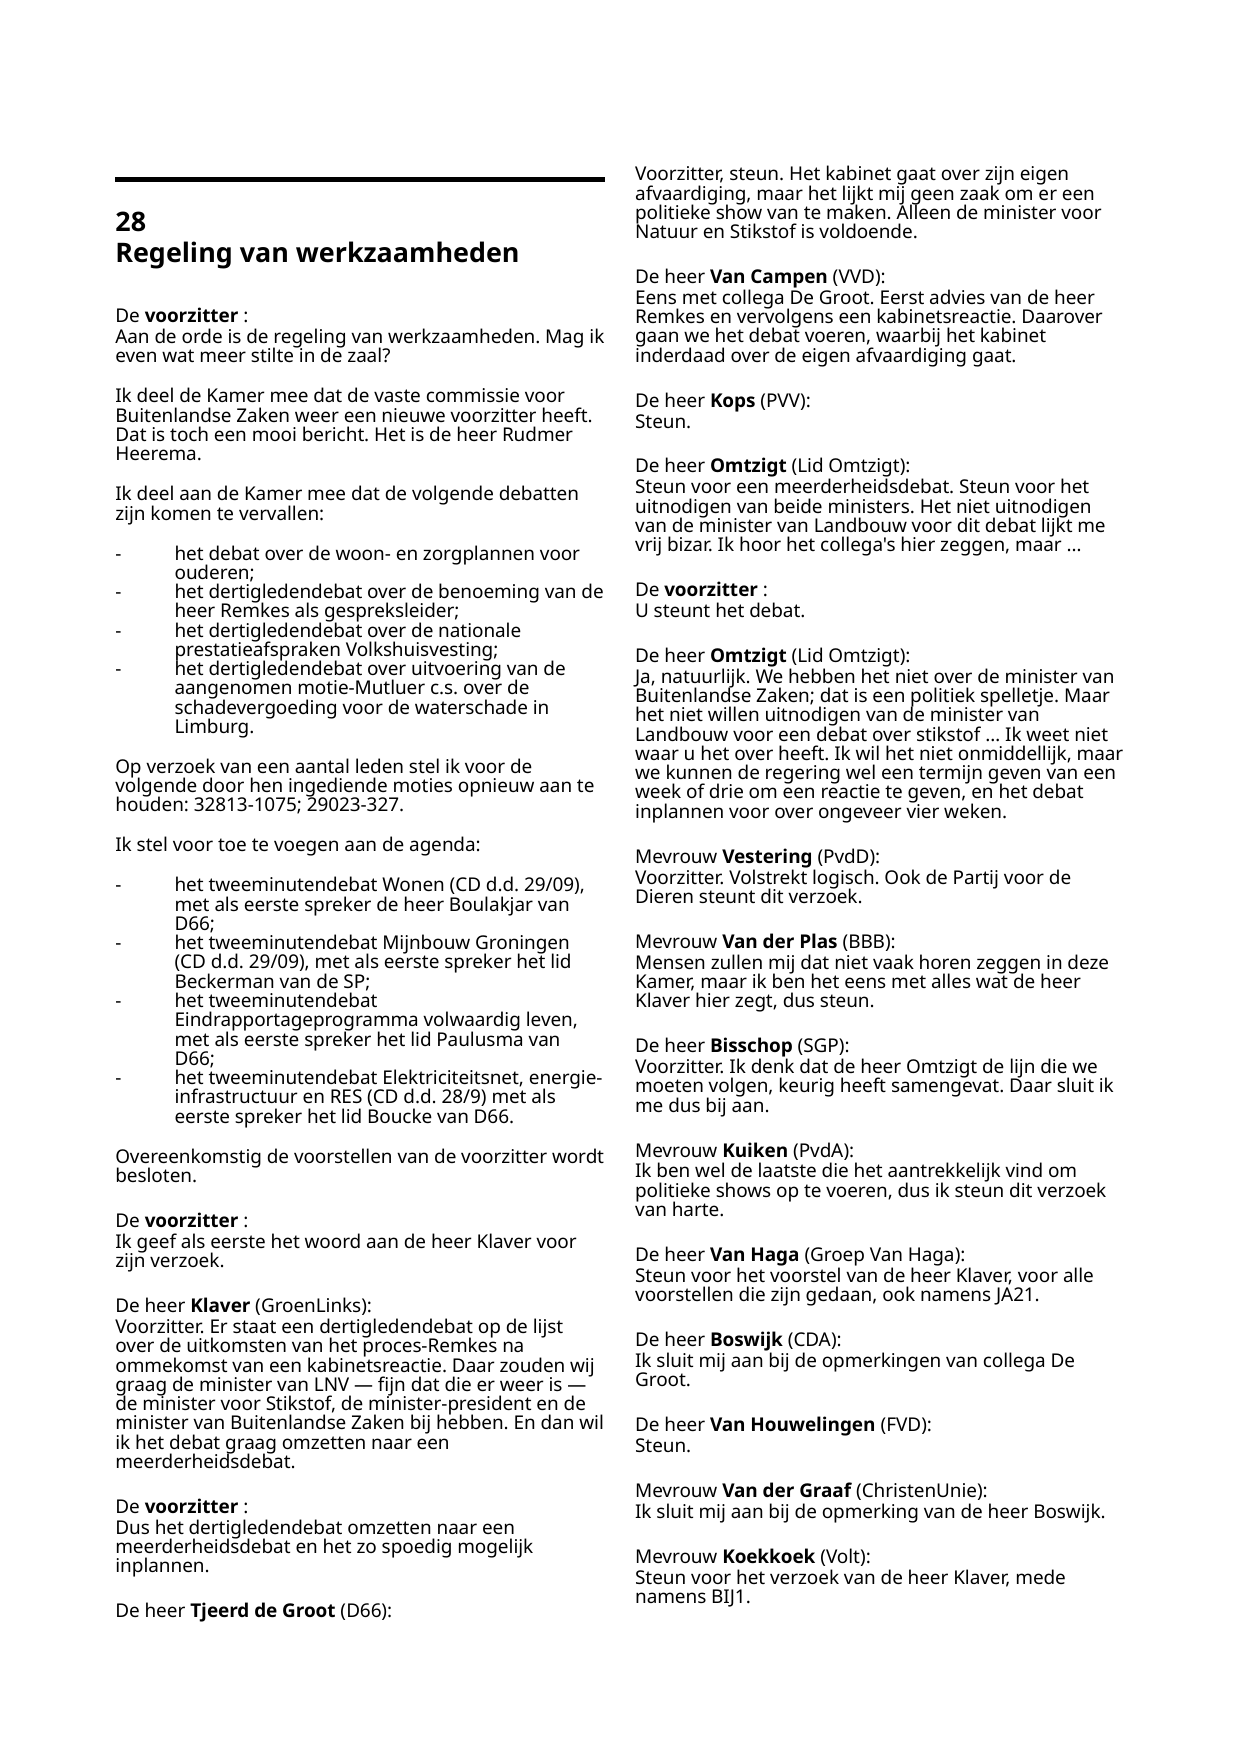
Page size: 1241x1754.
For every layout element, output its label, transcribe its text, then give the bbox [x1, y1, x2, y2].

text De heer Bisschop (SGP): [635, 1032, 1125, 1058]
text 28 [115, 203, 605, 239]
text Ik stel voor toe te voegen aan de agenda: [115, 836, 605, 856]
list het tweeminutendebat Wonen (CD d.d. 29/09), met als eerste spreker de heer Boulakjar van D66; [115, 876, 605, 934]
text De voorzitter : [635, 576, 1125, 602]
list het tweeminutendebat Mijnbouw Groningen (CD d.d. 29/09), met als eerste spreker het lid Beckerman van de SP; [115, 934, 605, 992]
text U steunt het debat. [635, 602, 1125, 621]
text Eens met collega De Groot. Eerst advies van de heer Remkes en vervolgens een kabinetsreactie. Daarover gaan we het debat voeren, waarbij het kabinet inderdaad over de eigen afvaardiging gaat. [635, 289, 1125, 366]
text Steun voor het voorstel van de heer Klaver, voor alle voorstellen die zijn gedaan, ook namens JA21. [635, 1267, 1125, 1305]
text De heer Van Campen (VVD): [635, 263, 1125, 289]
text De heer Tjeerd de Groot (D66): [115, 1597, 605, 1623]
text Overeenkomstig de voorstellen van de voorzitter wordt besloten. [115, 1148, 605, 1186]
text Ik sluit mij aan bij de opmerkingen van collega De Groot. [635, 1352, 1125, 1391]
text Ja, natuurlijk. We hebben het niet over de minister van Buitenlandse Zaken; dat is een politiek spelletje. Maar het niet willen uitnodigen van de minister van Landbouw voor een debat over stikstof … Ik weet niet waar u het over heeft. Ik wil het niet onmiddellijk, maar we kunnen de regering wel een termijn geven van een week of drie om een reactie te geven, en het debat inplannen voor over ongeveer vier weken. [635, 668, 1125, 822]
list het tweeminutendebat Eindrapportageprogramma volwaardig leven, met als eerste spreker het lid Paulusma van D66; [115, 992, 605, 1069]
text De heer Boswijk (CDA): [635, 1326, 1125, 1352]
text Voorzitter, steun. Het kabinet gaat over zijn eigen afvaardiging, maar het lijkt mij geen zaak om er een politieke show van te maken. Alleen de minister voor Natuur en Stikstof is voldoende. [635, 165, 1125, 242]
text De voorzitter : [115, 1493, 605, 1519]
text Dus het dertigledendebat omzetten naar een meerderheidsdebat en het zo spoedig mogelijk inplannen. [115, 1519, 605, 1577]
text De heer Van Houwelingen (FVD): [635, 1411, 1125, 1437]
text De heer Omtzigt (Lid Omtzigt): [635, 642, 1125, 668]
text Steun voor het verzoek van de heer Klaver, mede namens BIJ1. [635, 1569, 1125, 1607]
text Steun voor een meerderheidsdebat. Steun voor het uitnodigen van beide ministers. Het niet uitnodigen van de minister van Landbouw voor dit debat lijkt me vrij bizar. Ik hoor het collega's hier zeggen, maar … [635, 478, 1125, 556]
list het dertigledendebat over de benoeming van de heer Remkes als gespreksleider; [115, 583, 605, 622]
text Regeling van werkzaamheden [115, 239, 605, 283]
text Op verzoek van een aantal leden stel ik voor de volgende door hen ingediende moties opnieuw aan te houden: 32813-1075; 29023-327. [115, 758, 605, 816]
text Mevrouw Vestering (PvdD): [635, 843, 1125, 869]
text De voorzitter : [115, 1207, 605, 1233]
list het dertigledendebat over uitvoering van de aangenomen motie-Mutluer c.s. over de schadevergoeding voor de waterschade in Limburg. [115, 660, 605, 737]
text Ik geef als eerste het woord aan de heer Klaver voor zijn verzoek. [115, 1233, 605, 1271]
text De heer Omtzigt (Lid Omtzigt): [635, 453, 1125, 478]
text Mensen zullen mij dat niet vaak horen zeggen in deze Kamer, maar ik ben het eens met alles wat de heer Klaver hier zegt, dus steun. [635, 954, 1125, 1012]
text Steun. [635, 1437, 1125, 1456]
text Steun. [635, 413, 1125, 432]
text Voorzitter. Er staat een dertigledendebat op de lijst over de uitkomsten van het proces-Remkes na ommekomst van een kabinetsreactie. Daar zouden wij graag de minister van LNV — fijn dat die er weer is — de minister voor Stikstof, de minister-president en de minister van Buitenlandse Zaken bij hebben. En dan wil ik het debat graag omzetten naar een meerderheidsdebat. [115, 1318, 605, 1472]
text Mevrouw Van der Plas (BBB): [635, 928, 1125, 954]
list het tweeminutendebat Elektriciteitsnet, energie-infrastructuur en RES (CD d.d. 28/9) met als eerste spreker het lid Boucke van D66. [115, 1069, 605, 1127]
text Ik deel aan de Kamer mee dat de volgende debatten zijn komen te vervallen: [115, 485, 605, 524]
list het debat over de woon- en zorgplannen voor ouderen; [115, 544, 605, 583]
text Mevrouw Kuiken (PvdA): [635, 1137, 1125, 1162]
text De heer Kops (PVV): [635, 387, 1125, 413]
text De heer Klaver (GroenLinks): [115, 1292, 605, 1318]
list het dertigledendebat over de nationale prestatieafspraken Volkshuisvesting; [115, 622, 605, 660]
text Voorzitter. Volstrekt logisch. Ook de Partij voor de Dieren steunt dit verzoek. [635, 869, 1125, 907]
text Mevrouw Van der Graaf (ChristenUnie): [635, 1477, 1125, 1503]
text De voorzitter : [115, 302, 605, 328]
text Voorzitter. Ik denk dat de heer Omtzigt de lijn die we moeten volgen, keurig heeft samengevat. Daar sluit ik me dus bij aan. [635, 1058, 1125, 1116]
text Ik sluit mij aan bij de opmerking van de heer Boswijk. [635, 1503, 1125, 1522]
text Aan de orde is de regeling van werkzaamheden. Mag ik even wat meer stilte in de zaal? [115, 328, 605, 367]
text Mevrouw Koekkoek (Volt): [635, 1543, 1125, 1569]
text Ik ben wel de laatste die het aantrekkelijk vind om politieke shows op te voeren, dus ik steun dit verzoek van harte. [635, 1162, 1125, 1220]
text De heer Van Haga (Groep Van Haga): [635, 1241, 1125, 1267]
text Ik deel de Kamer mee dat de vaste commissie voor Buitenlandse Zaken weer een nieuwe voorzitter heeft. Dat is toch een mooi bericht. Het is de heer Rudmer Heerema. [115, 387, 605, 464]
